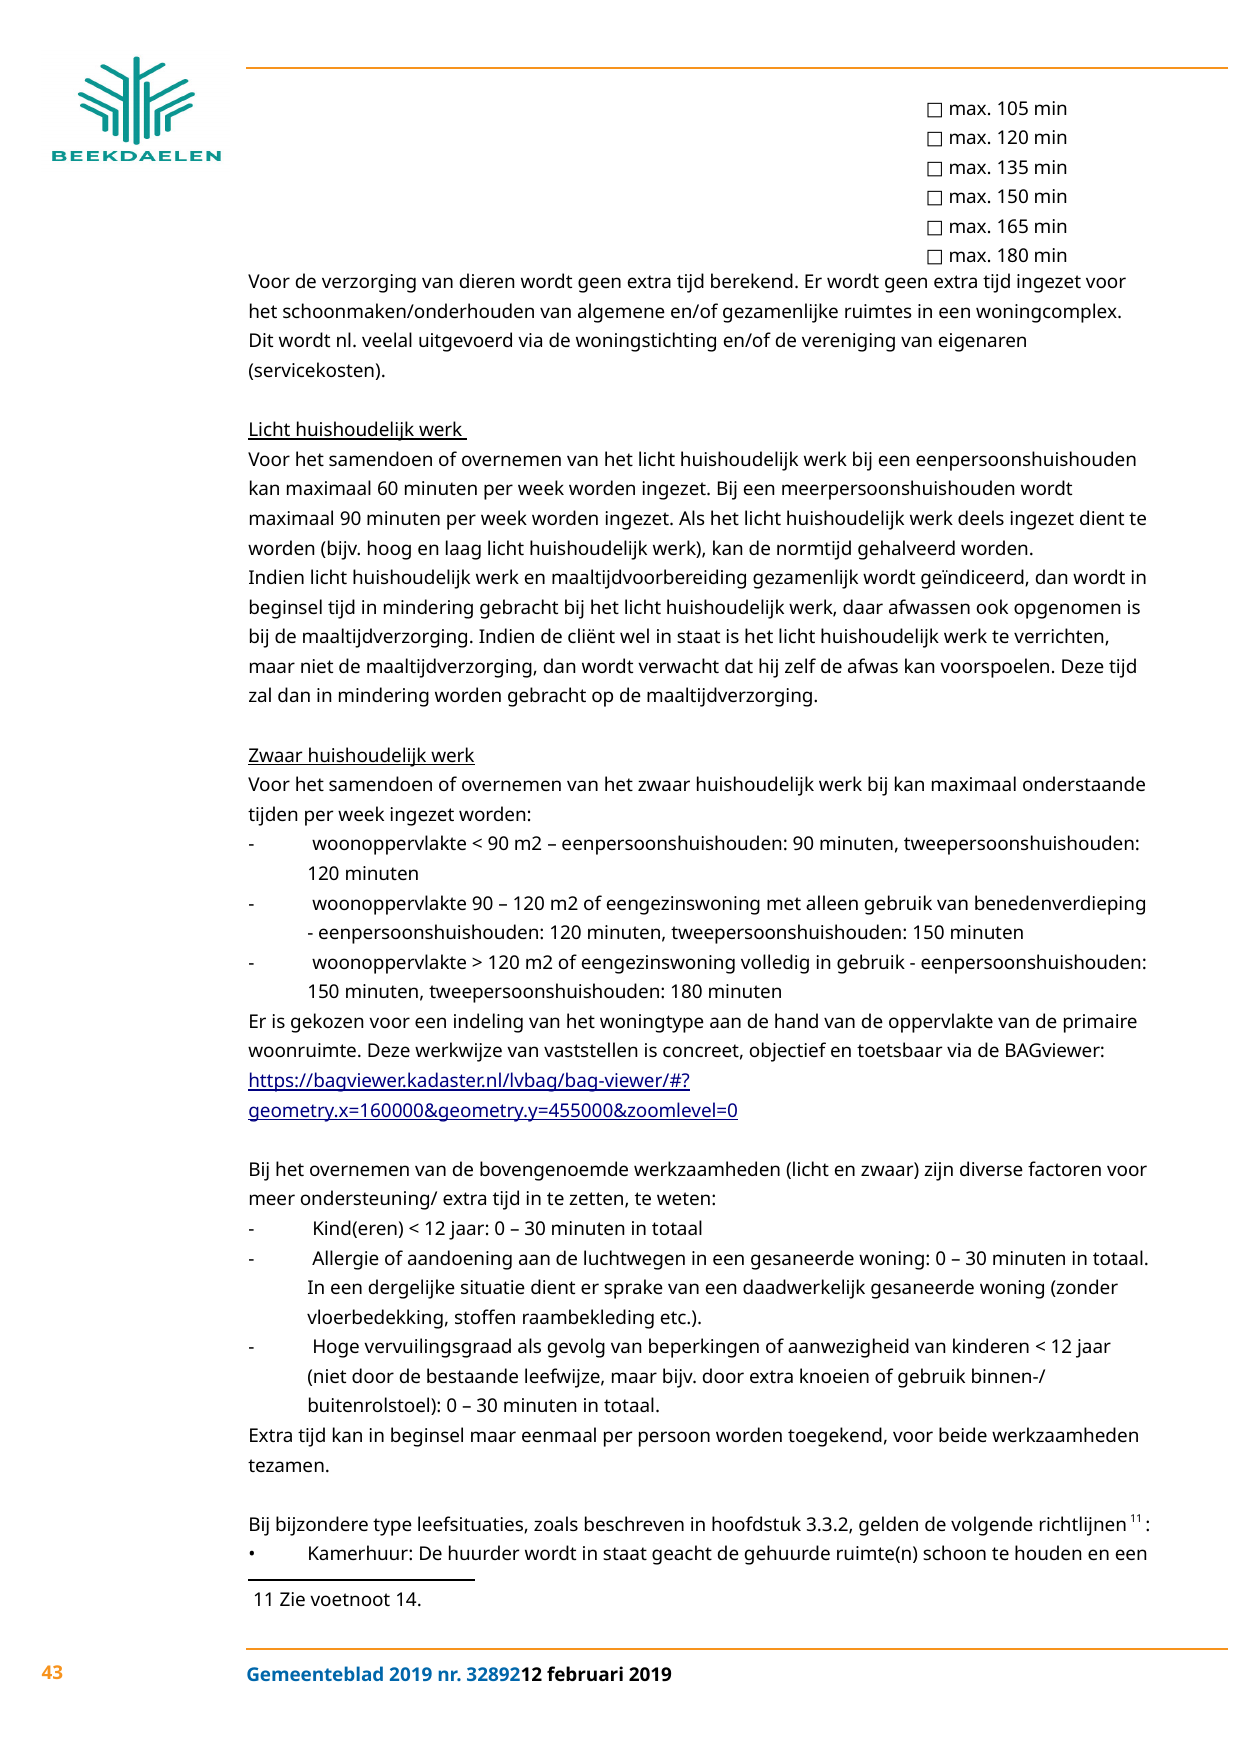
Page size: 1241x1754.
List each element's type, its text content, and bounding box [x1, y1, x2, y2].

table_cell [474, 95, 700, 268]
table_cell Voor de verzorging van dieren wordt geen extra tijd berekend. Er wordt geen extra tijd ingezet voor het schoonmaken/onderhouden van algemene en/of gezamenlijke ruimtes in een woningcomplex. Dit wordt nl. veelal uitgevoerd via de woningstichting en/of de vereniging van eigenaren (servicekosten). Licht huishoudelijk werk Voor het samendoen of overnemen van het licht huishoudelijk werk bij een eenpersoonshuishouden kan maximaal 60 minuten per week worden ingezet. Bij een meerpersoonshuishouden wordt maximaal 90 minuten per week worden ingezet. Als het licht huishoudelijk werk deels ingezet dient te worden (bijv. hoog en laag licht huishoudelijk werk), kan de normtijd gehalveerd worden. Indien licht huishoudelijk werk en maaltijdvoorbereiding gezamenlijk wordt geïndiceerd, dan wordt in beginsel tijd in mindering gebracht bij het licht huishoudelijk werk, daar afwassen ook opgenomen is bij de maaltijdverzorging. Indien de cliënt wel in staat is het licht huishoudelijk werk te verrichten, maar niet de maaltijdverzorging, dan wordt verwacht dat hij zelf de afwas kan voorspoelen. Deze tijd zal dan in mindering worden gebracht op de maaltijdverzorging. Zwaar huishoudelijk werk Voor het samendoen of overnemen van het zwaar huishoudelijk werk bij kan maximaal onderstaande tijden per week ingezet worden: woonoppervlakte < 90 m2 – eenpersoonshuishouden: 90 minuten, tweepersoonshuishouden: 120 minuten woonoppervlakte 90 – 120 m2 of eengezinswoning met alleen gebruik van benedenverdieping - eenpersoonshuishouden: 120 minuten, tweepersoonshuishouden: 150 minuten woonoppervlakte > 120 m2 of eengezinswoning volledig in gebruik - eenpersoonshuishouden: 150 minuten, tweepersoonshuishouden: 180 minuten Er is gekozen voor een indeling van het woningtype aan de hand van de oppervlakte van de primaire woonruimte. Deze werkwijze van vaststellen is concreet, objectief en toetsbaar via de BAGviewer: https://bagviewer.kadaster.nl/lvbag/bag-viewer/#?geometry.x=160000&geometry.y=455000&zoomlevel=0 Bij het overnemen van de bovengenoemde werkzaamheden (licht en zwaar) zijn diverse factoren voor meer ondersteuning/ extra tijd in te zetten, te weten: Kind(eren) < 12 jaar: 0 – 30 minuten in totaal Allergie of aandoening aan de luchtwegen in een gesaneerde woning: 0 – 30 minuten in totaal. In een dergelijke situatie dient er sprake van een daadwerkelijk gesaneerde woning (zonder vloerbedekking, stoffen raambekleding etc.). Hoge vervuilingsgraad als gevolg van beperkingen of aanwezigheid van kinderen < 12 jaar (niet door de bestaande leefwijze, maar bijv. door extra knoeien of gebruik binnen-/ buitenrolstoel): 0 – 30 minuten in totaal. Extra tijd kan in beginsel maar eenmaal per persoon worden toegekend, voor beide werkzaamheden tezamen. Bij bijzondere type leefsituaties, zoals beschreven in hoofdstuk 3.3.2, gelden de volgende richtlijnen: Kamerhuur: De huurder wordt in staat geacht de gehuurde ruimte(n) schoon te houden en een [248, 269, 1152, 1566]
table_cell [700, 95, 926, 268]
picture [41, 47, 231, 172]
table_cell □ max. 105 min □ max. 120 min □ max. 135 min □ max. 150 min □ max. 165 min □ max. 180 min [926, 95, 1152, 268]
table_cell [248, 95, 474, 268]
